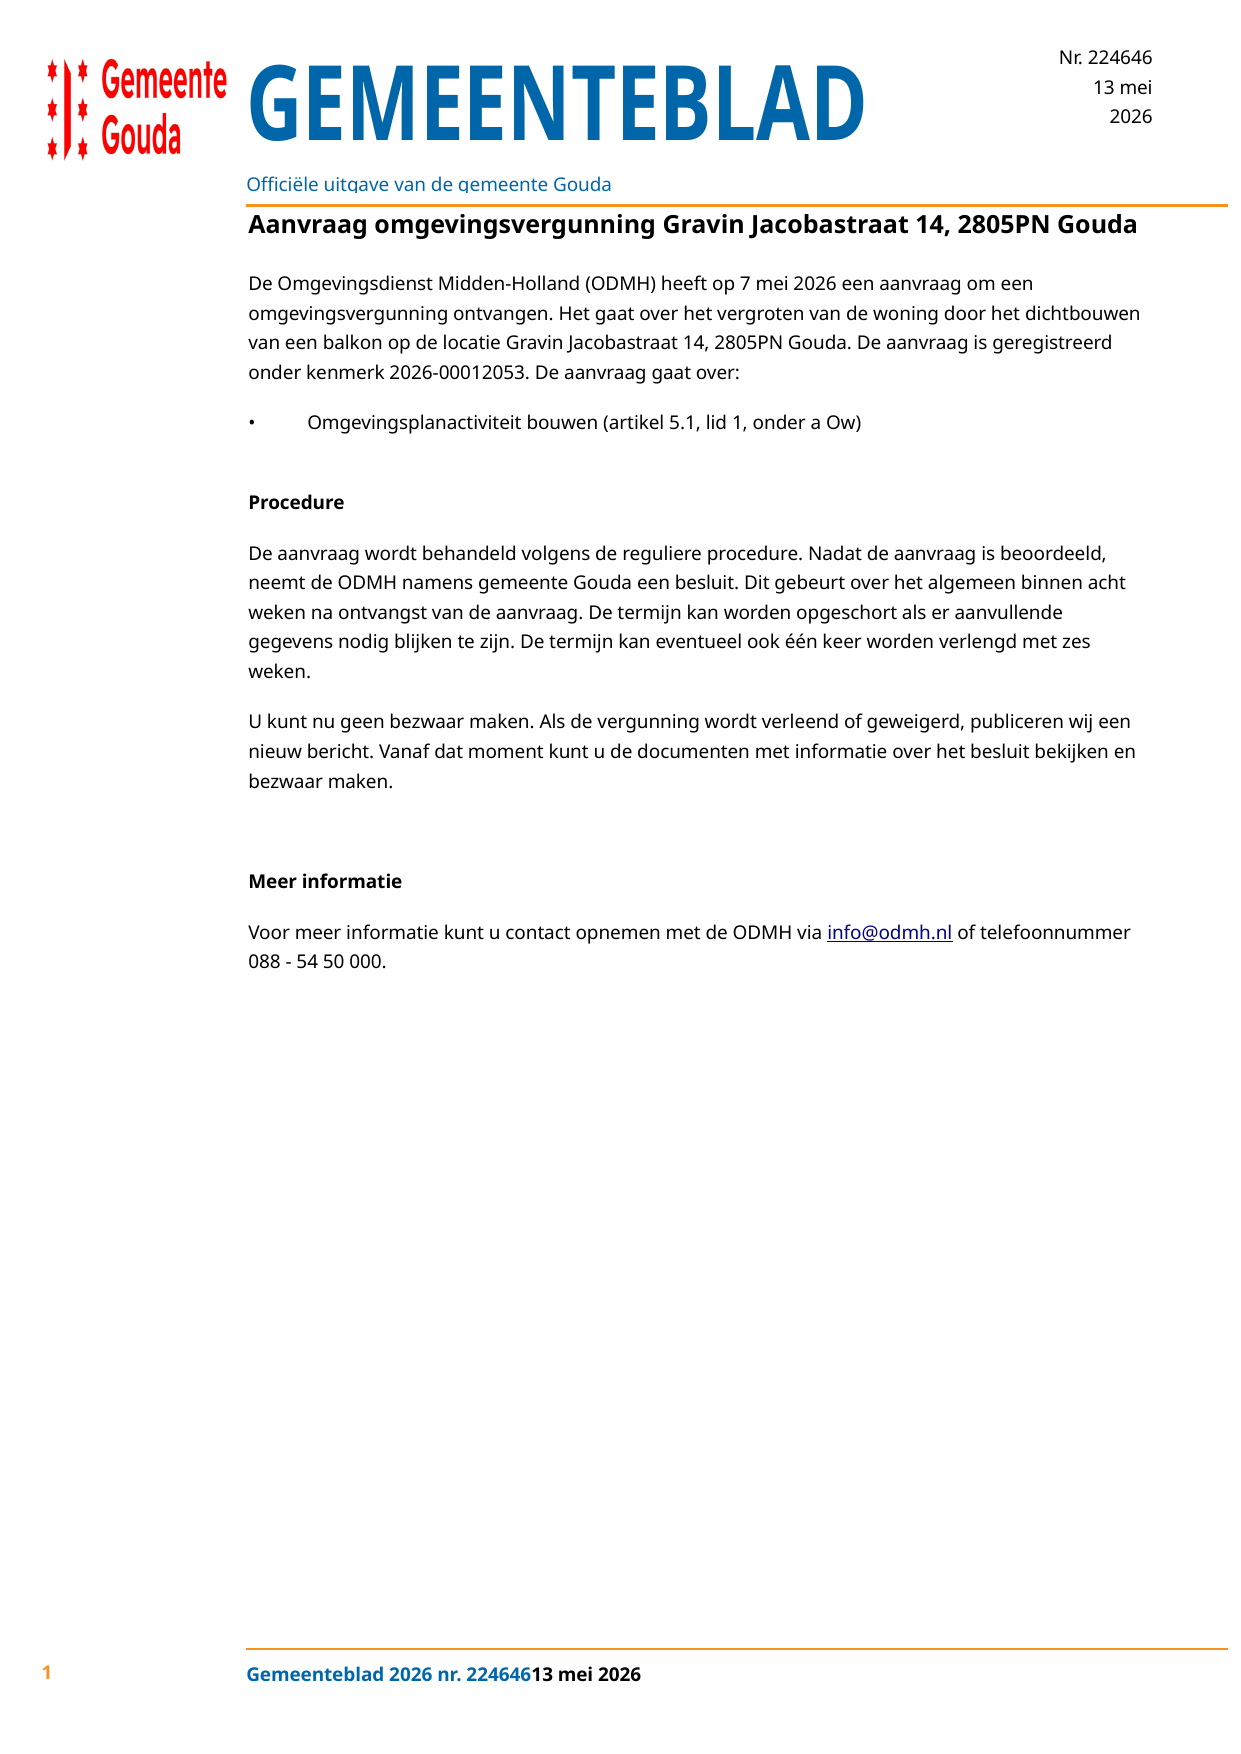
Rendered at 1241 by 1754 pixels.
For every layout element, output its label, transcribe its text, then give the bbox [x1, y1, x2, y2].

text Aanvraag omgevingsvergunning Gravin Jacobastraat 14, 2805PN Gouda [248, 207, 1152, 241]
text Voor meer informatie kunt u contact opnemen met de ODMH via info@odmh.nl of telefoonnummer 088 - 54 50 000. [248, 919, 1152, 974]
list Omgevingsplanactiviteit bouwen (artikel 5.1, lid 1, onder a Ow) [248, 409, 1152, 435]
picture [41, 47, 231, 172]
text Meer informatie [248, 869, 1152, 894]
text De Omgevingsdienst Midden-Holland (ODMH) heeft op 7 mei 2026 een aanvraag om een omgevingsvergunning ontvangen. Het gaat over het vergroten van de woning door het dichtbouwen van een balkon op de locatie Gravin Jacobastraat 14, 2805PN Gouda. De aanvraag is geregistreerd onder kenmerk 2026-00012053. De aanvraag gaat over: [248, 270, 1152, 385]
text Procedure [248, 489, 1152, 515]
text U kunt nu geen bezwaar maken. Als de vergunning wordt verleend of geweigerd, publiceren wij een nieuw bericht. Vanaf dat moment kunt u de documenten met informatie over het besluit bekijken en bezwaar maken. [248, 709, 1152, 793]
text De aanvraag wordt behandeld volgens de reguliere procedure. Nadat de aanvraag is beoordeeld, neemt de ODMH namens gemeente Gouda een besluit. Dit gebeurt over het algemeen binnen acht weken na ontvangst van de aanvraag. De termijn kan worden opgeschort als er aanvullende gegevens nodig blijken te zijn. De termijn kan eventueel ook één keer worden verlengd met zes weken. [248, 540, 1152, 684]
